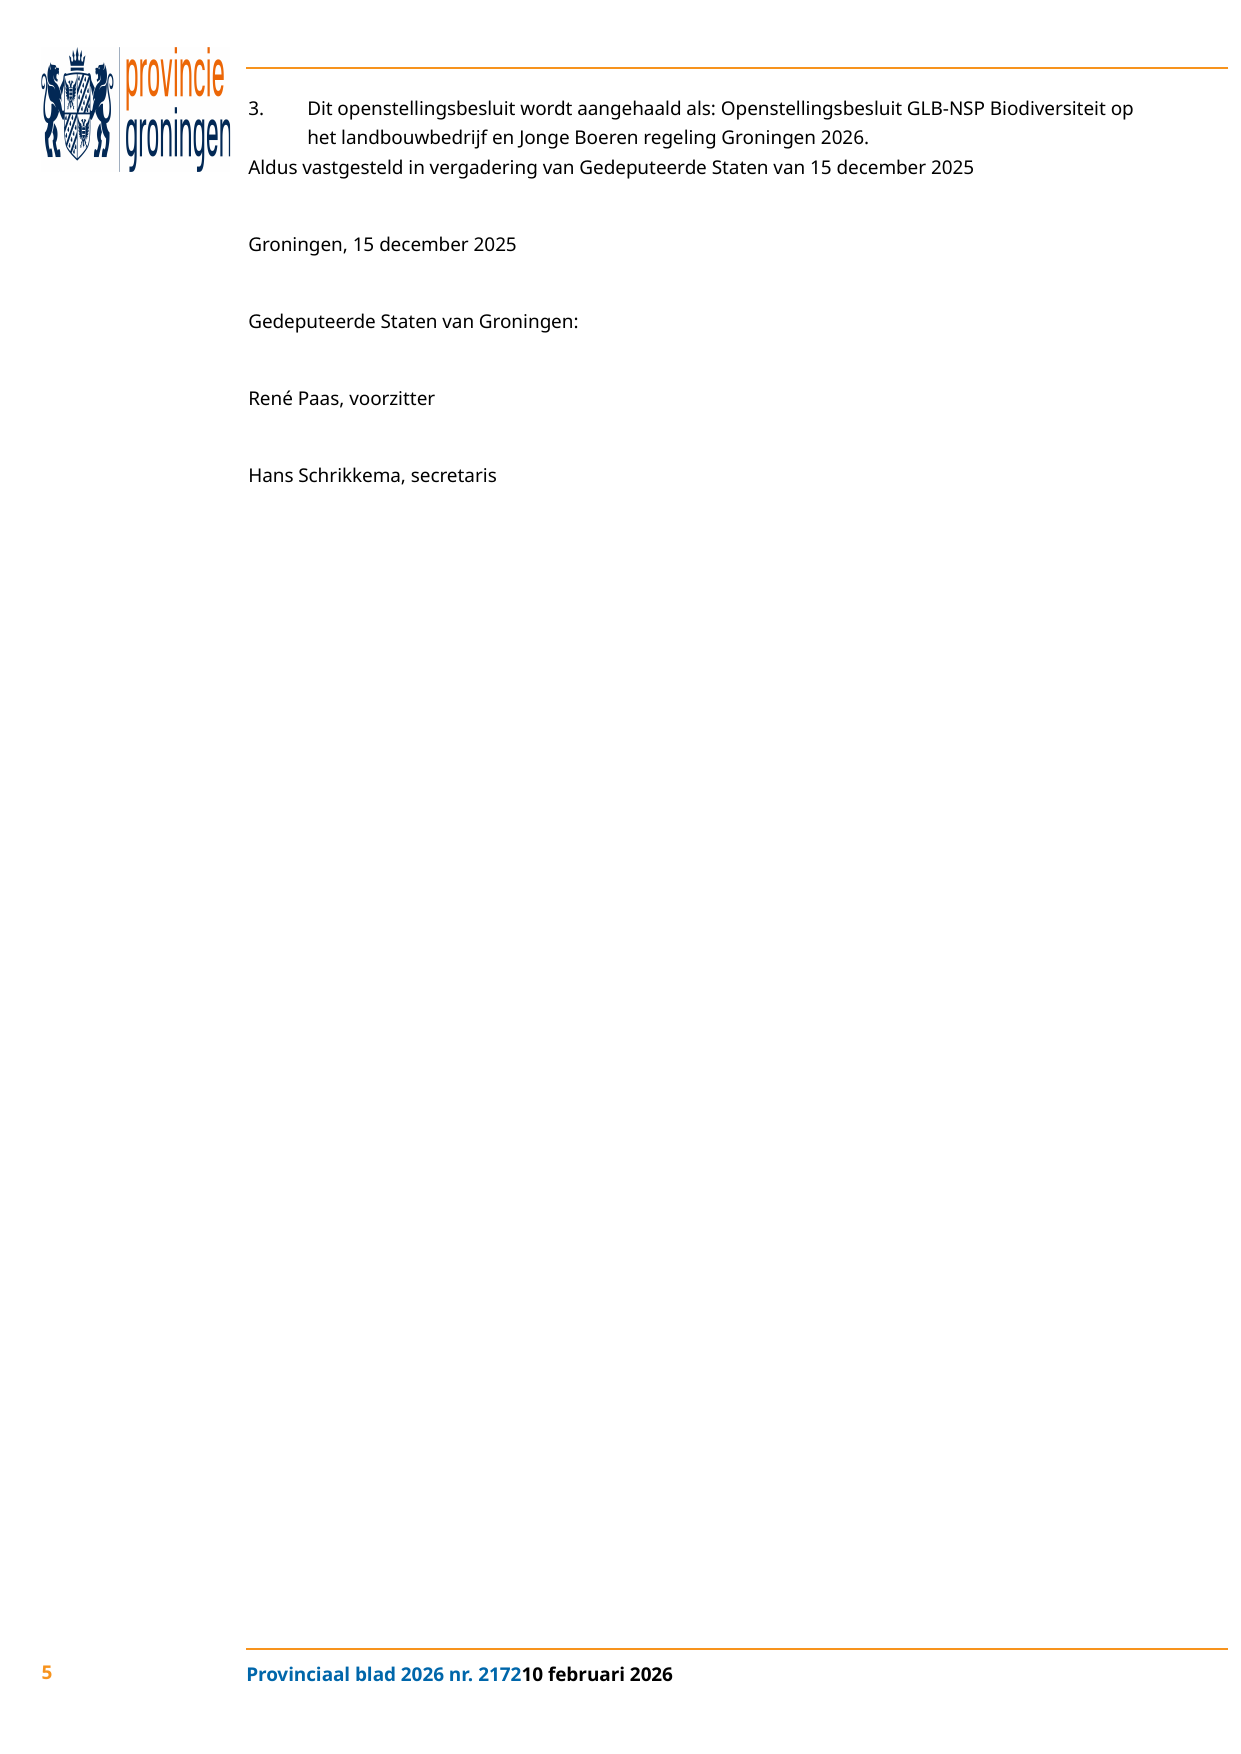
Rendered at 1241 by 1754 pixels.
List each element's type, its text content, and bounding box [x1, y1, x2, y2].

text Hans Schrikkema, secretaris [248, 463, 1152, 488]
list Dit openstellingsbesluit wordt aangehaald als: Openstellingsbesluit GLB-NSP Biodiversiteit op het landbouwbedrijf en Jonge Boeren regeling Groningen 2026. [248, 95, 1152, 150]
text Groningen, 15 december 2025 [248, 231, 1152, 257]
text Gedeputeerde Staten van Groningen: [248, 308, 1152, 334]
text Aldus vastgesteld in vergadering van Gedeputeerde Staten van 15 december 2025 [248, 154, 1152, 180]
picture [41, 47, 231, 172]
text René Paas, voorzitter [248, 386, 1152, 411]
